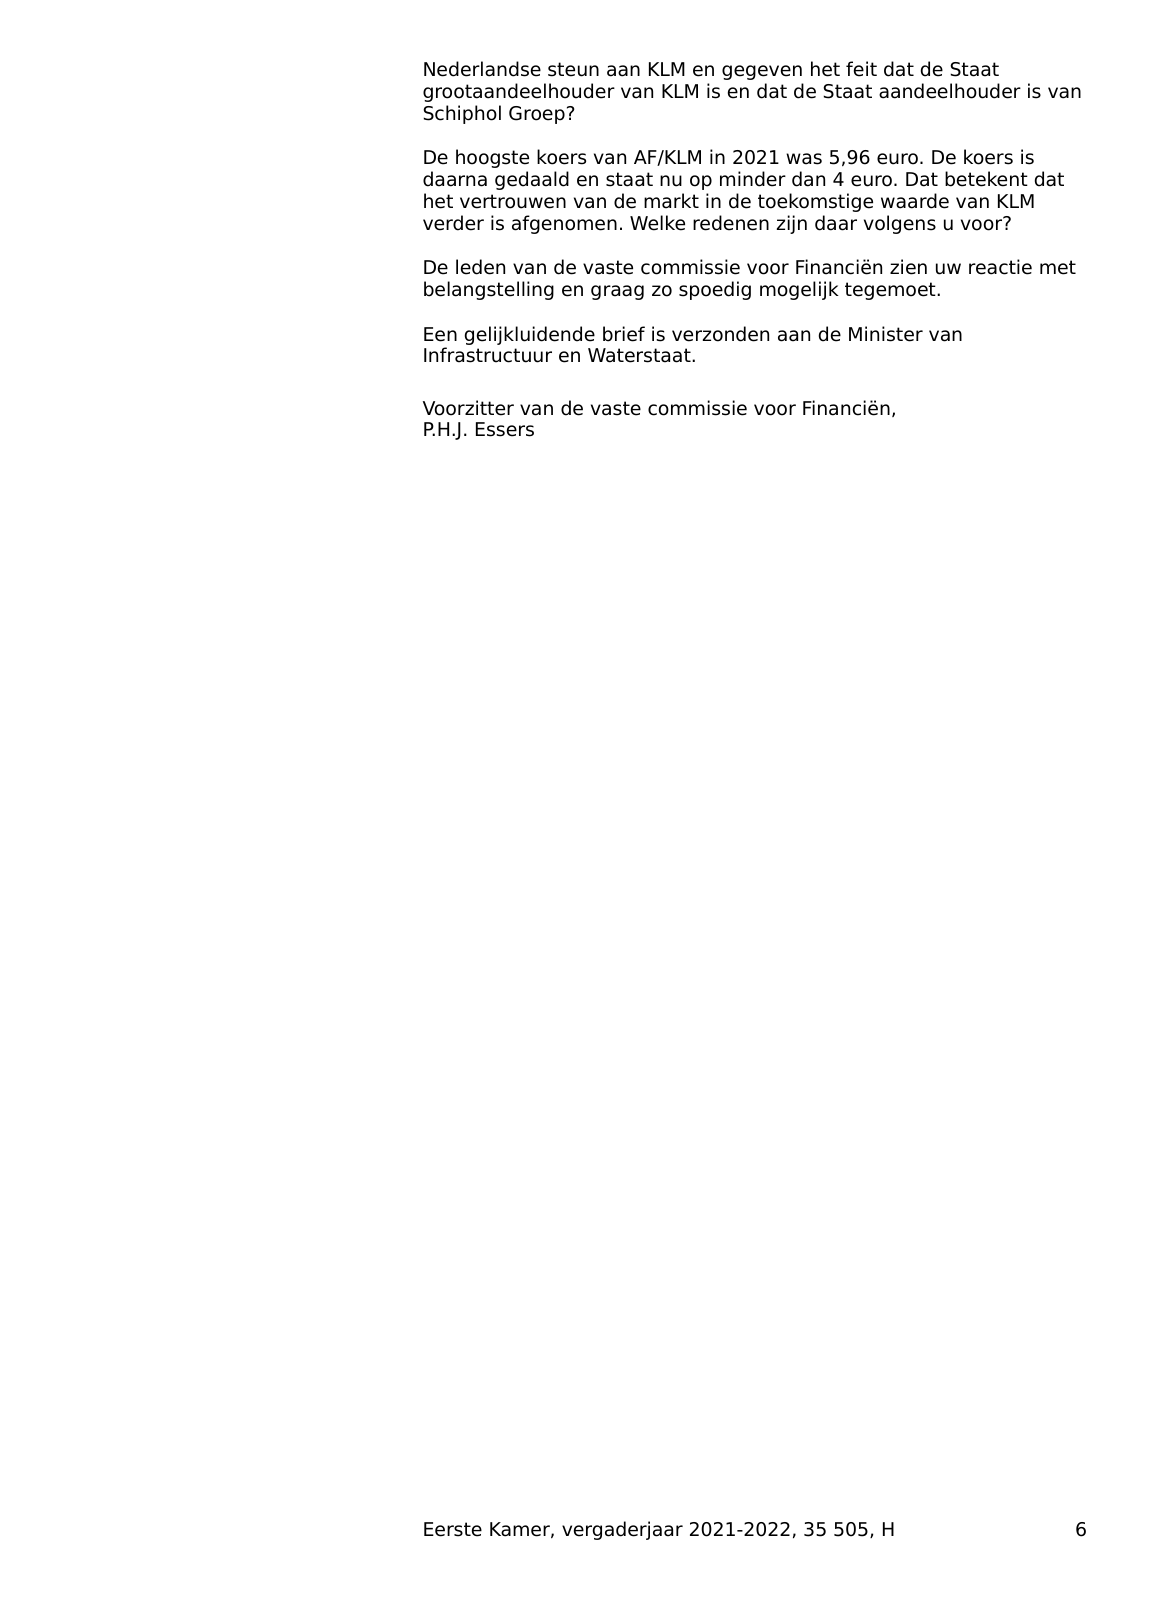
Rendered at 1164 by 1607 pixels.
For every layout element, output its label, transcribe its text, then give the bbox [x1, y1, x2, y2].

text De hoogste koers van AF/KLM in 2021 was 5,96 euro. De koers is daarna gedaald en staat nu op minder dan 4 euro. Dat betekent dat het vertrouwen van de markt in de toekomstige waarde van KLM verder is afgenomen. Welke redenen zijn daar volgens u voor? [422, 147, 1087, 235]
text Voorzitter van de vaste commissie voor Financiën, P.H.J. Essers [422, 397, 1087, 441]
text Een gelijkluidende brief is verzonden aan de Minister van Infrastructuur en Waterstaat. [422, 323, 1087, 367]
text De leden van de vaste commissie voor Financiën zien uw reactie met belangstelling en graag zo spoedig mogelijk tegemoet. [422, 257, 1087, 301]
text Nederlandse steun aan KLM en gegeven het feit dat de Staat grootaandeelhouder van KLM is en dat de Staat aandeelhouder is van Schiphol Groep? [422, 59, 1087, 125]
